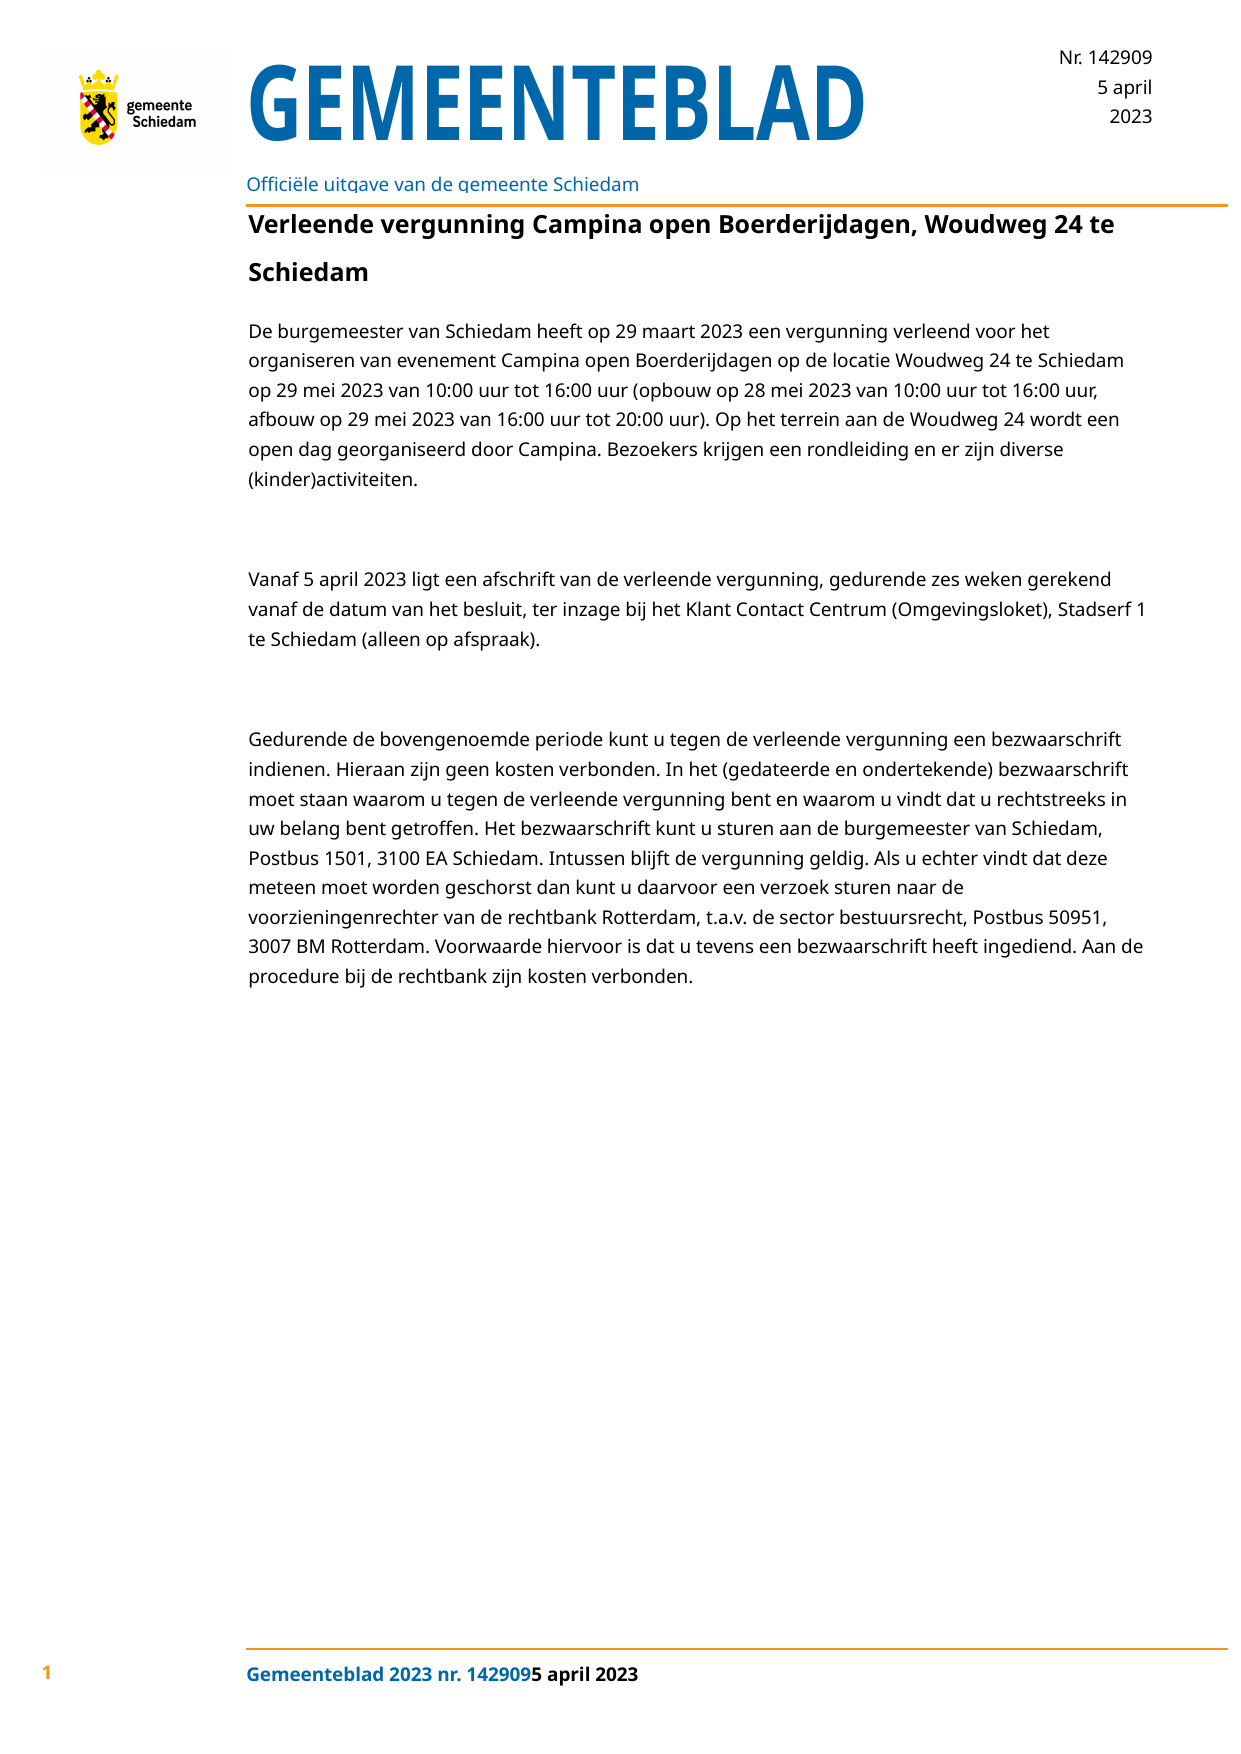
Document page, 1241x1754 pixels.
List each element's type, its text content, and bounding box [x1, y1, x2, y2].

text De burgemeester van Schiedam heeft op 29 maart 2023 een vergunning verleend voor het organiseren van evenement Campina open Boerderijdagen op de locatie Woudweg 24 te Schiedam op 29 mei 2023 van 10:00 uur tot 16:00 uur (opbouw op 28 mei 2023 van 10:00 uur tot 16:00 uur, afbouw op 29 mei 2023 van 16:00 uur tot 20:00 uur). Op het terrein aan de Woudweg 24 wordt een open dag georganiseerd door Campina. Bezoekers krijgen een rondleiding en er zijn diverse (kinder)activiteiten. [248, 318, 1152, 492]
text Gedurende de bovengenoemde periode kunt u tegen de verleende vergunning een bezwaarschrift indienen. Hieraan zijn geen kosten verbonden. In het (gedateerde en ondertekende) bezwaarschrift moet staan waarom u tegen de verleende vergunning bent en waarom u vindt dat u rechtstreeks in uw belang bent getroffen. Het bezwaarschrift kunt u sturen aan de burgemeester van Schiedam, Postbus 1501, 3100 EA Schiedam. Intussen blijft de vergunning geldig. Als u echter vindt dat deze meteen moet worden geschorst dan kunt u daarvoor een verzoek sturen naar de voorzieningenrechter van de rechtbank Rotterdam, t.a.v. de sector bestuursrecht, Postbus 50951, 3007 BM Rotterdam. Voorwaarde hiervoor is dat u tevens een bezwaarschrift heeft ingediend. Aan de procedure bij de rechtbank zijn kosten verbonden. [248, 727, 1152, 989]
picture [41, 47, 231, 172]
text Verleende vergunning Campina open Boerderijdagen, Woudweg 24 te Schiedam [248, 207, 1152, 288]
text Vanaf 5 april 2023 ligt een afschrift van de verleende vergunning, gedurende zes weken gerekend vanaf de datum van het besluit, ter inzage bij het Klant Contact Centrum (Omgevingsloket), Stadserf 1 te Schiedam (alleen op afspraak). [248, 567, 1152, 652]
